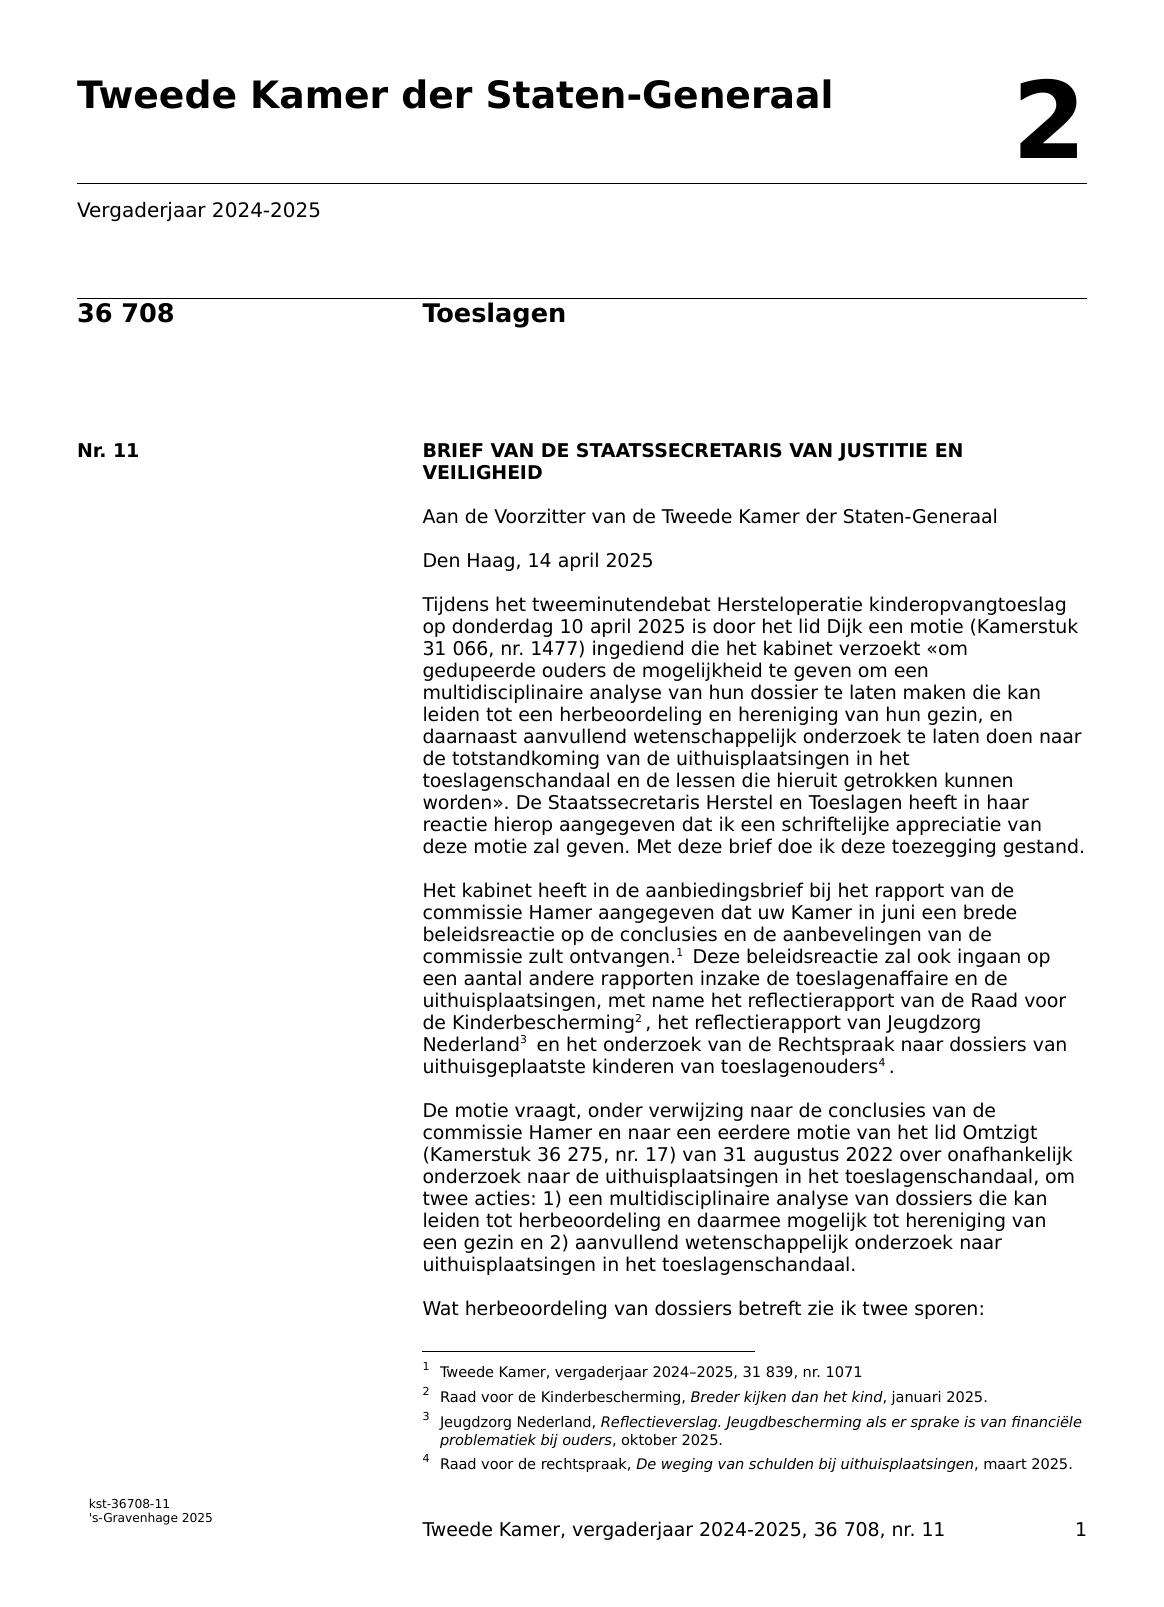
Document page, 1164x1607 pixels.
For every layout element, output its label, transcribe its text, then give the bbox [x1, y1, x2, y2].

table_header 2 [886, 59, 1087, 183]
text 's-Gravenhage 2025 [88, 1511, 323, 1525]
text Het kabinet heeft in de aanbiedingsbrief bij het rapport van de commissie Hamer aangegeven dat uw Kamer in juni een brede beleidsreactie op de conclusies en de aanbevelingen van de commissie zult ontvangen. Deze beleidsreactie zal ook ingaan op een aantal andere rapporten inzake de toeslagenaffaire en de uithuisplaatsingen, met name het reflectierapport van de Raad voor de Kinderbescherming, het reflectierapport van Jeugdzorg Nederland en het onderzoek van de Rechtspraak naar dossiers van uithuisgeplaatste kinderen van toeslagenouders. [422, 880, 1087, 1078]
text Raad voor de Kinderbescherming, Breder kijken dan het kind, januari 2025. [422, 1385, 1087, 1407]
text Wat herbeoordeling van dossiers betreft zie ik twee sporen: [422, 1298, 1087, 1320]
text Tijdens het tweeminutendebat Hersteloperatie kinderopvangtoeslag op donderdag 10 april 2025 is door het lid Dijk een motie (Kamerstuk 31 066, nr. 1477) ingediend die het kabinet verzoekt «om gedupeerde ouders de mogelijkheid te geven om een multidisciplinaire analyse van hun dossier te laten maken die kan leiden tot een herbeoordeling en hereniging van hun gezin, en daarnaast aanvullend wetenschappelijk onderzoek te laten doen naar de totstandkoming van de uithuisplaatsingen in het toeslagenschandaal en de lessen die hieruit getrokken kunnen worden». De Staatssecretaris Herstel en Toeslagen heeft in haar reactie hierop aangegeven dat ik een schriftelijke appreciatie van deze motie zal geven. Met deze brief doe ik deze toezegging gestand. [422, 594, 1087, 858]
text Jeugdzorg Nederland, Reflectieverslag. Jeugdbescherming als er sprake is van financiële problematiek bij ouders, oktober 2025. [422, 1410, 1087, 1449]
text De motie vraagt, onder verwijzing naar de conclusies van de commissie Hamer en naar een eerdere motie van het lid Omtzigt (Kamerstuk 36 275, nr. 17) van 31 augustus 2022 over onafhankelijk onderzoek naar de uithuisplaatsingen in het toeslagenschandaal, om twee acties: 1) een multidisciplinaire analyse van dossiers die kan leiden tot herbeoordeling en daarmee mogelijk tot hereniging van een gezin en 2) aanvullend wetenschappelijk onderzoek naar uithuisplaatsingen in het toeslagenschandaal. [422, 1100, 1087, 1276]
text Den Haag, 14 april 2025 [422, 550, 1087, 572]
text Tweede Kamer, vergaderjaar 2024–2025, 31 839, nr. 1071 [422, 1360, 1087, 1382]
text Aan de Voorzitter van de Tweede Kamer der Staten-Generaal [422, 506, 1087, 528]
subtitle Nr. 11 BRIEF VAN DE STAATSSECRETARIS VAN JUSTITIE EN VEILIGHEID [77, 440, 1087, 484]
table_cell Vergaderjaar 2024-2025 [77, 184, 1087, 298]
subtitle 36 708 Toeslagen [77, 299, 1087, 329]
table_header Tweede Kamer der Staten-Generaal [77, 59, 886, 183]
text kst-36708-11 [88, 1497, 323, 1511]
text Raad voor de rechtspraak, De weging van schulden bij uithuisplaatsingen, maart 2025. [422, 1452, 1087, 1474]
